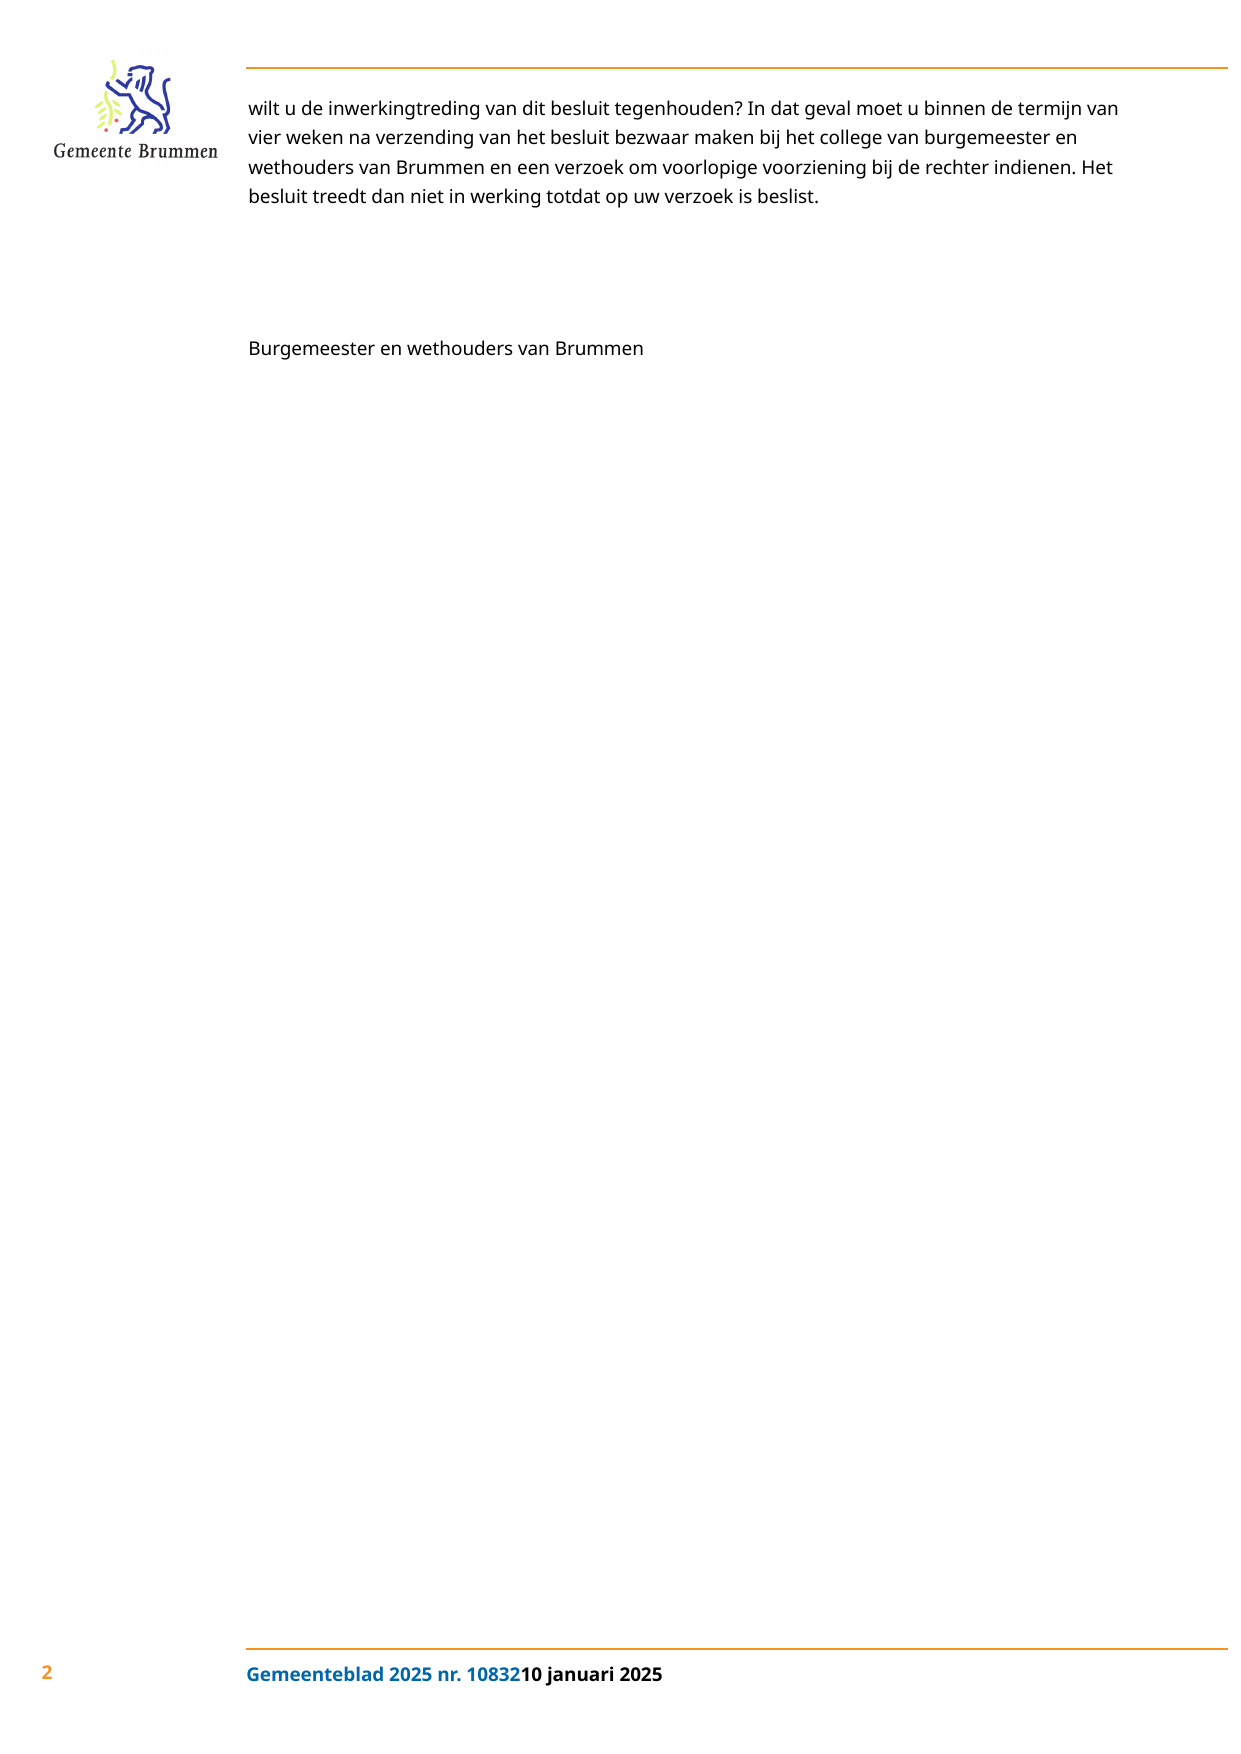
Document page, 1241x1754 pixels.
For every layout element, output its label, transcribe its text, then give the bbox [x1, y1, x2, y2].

text wilt u de inwerkingtreding van dit besluit tegenhouden? In dat geval moet u binnen de termijn van vier weken na verzending van het besluit bezwaar maken bij het college van burgemeester en wethouders van Brummen en een verzoek om voorlopige voorziening bij de rechter indienen. Het besluit treedt dan niet in werking totdat op uw verzoek is beslist. [248, 95, 1152, 209]
picture [41, 47, 231, 172]
text Burgemeester en wethouders van Brummen [248, 335, 1152, 361]
